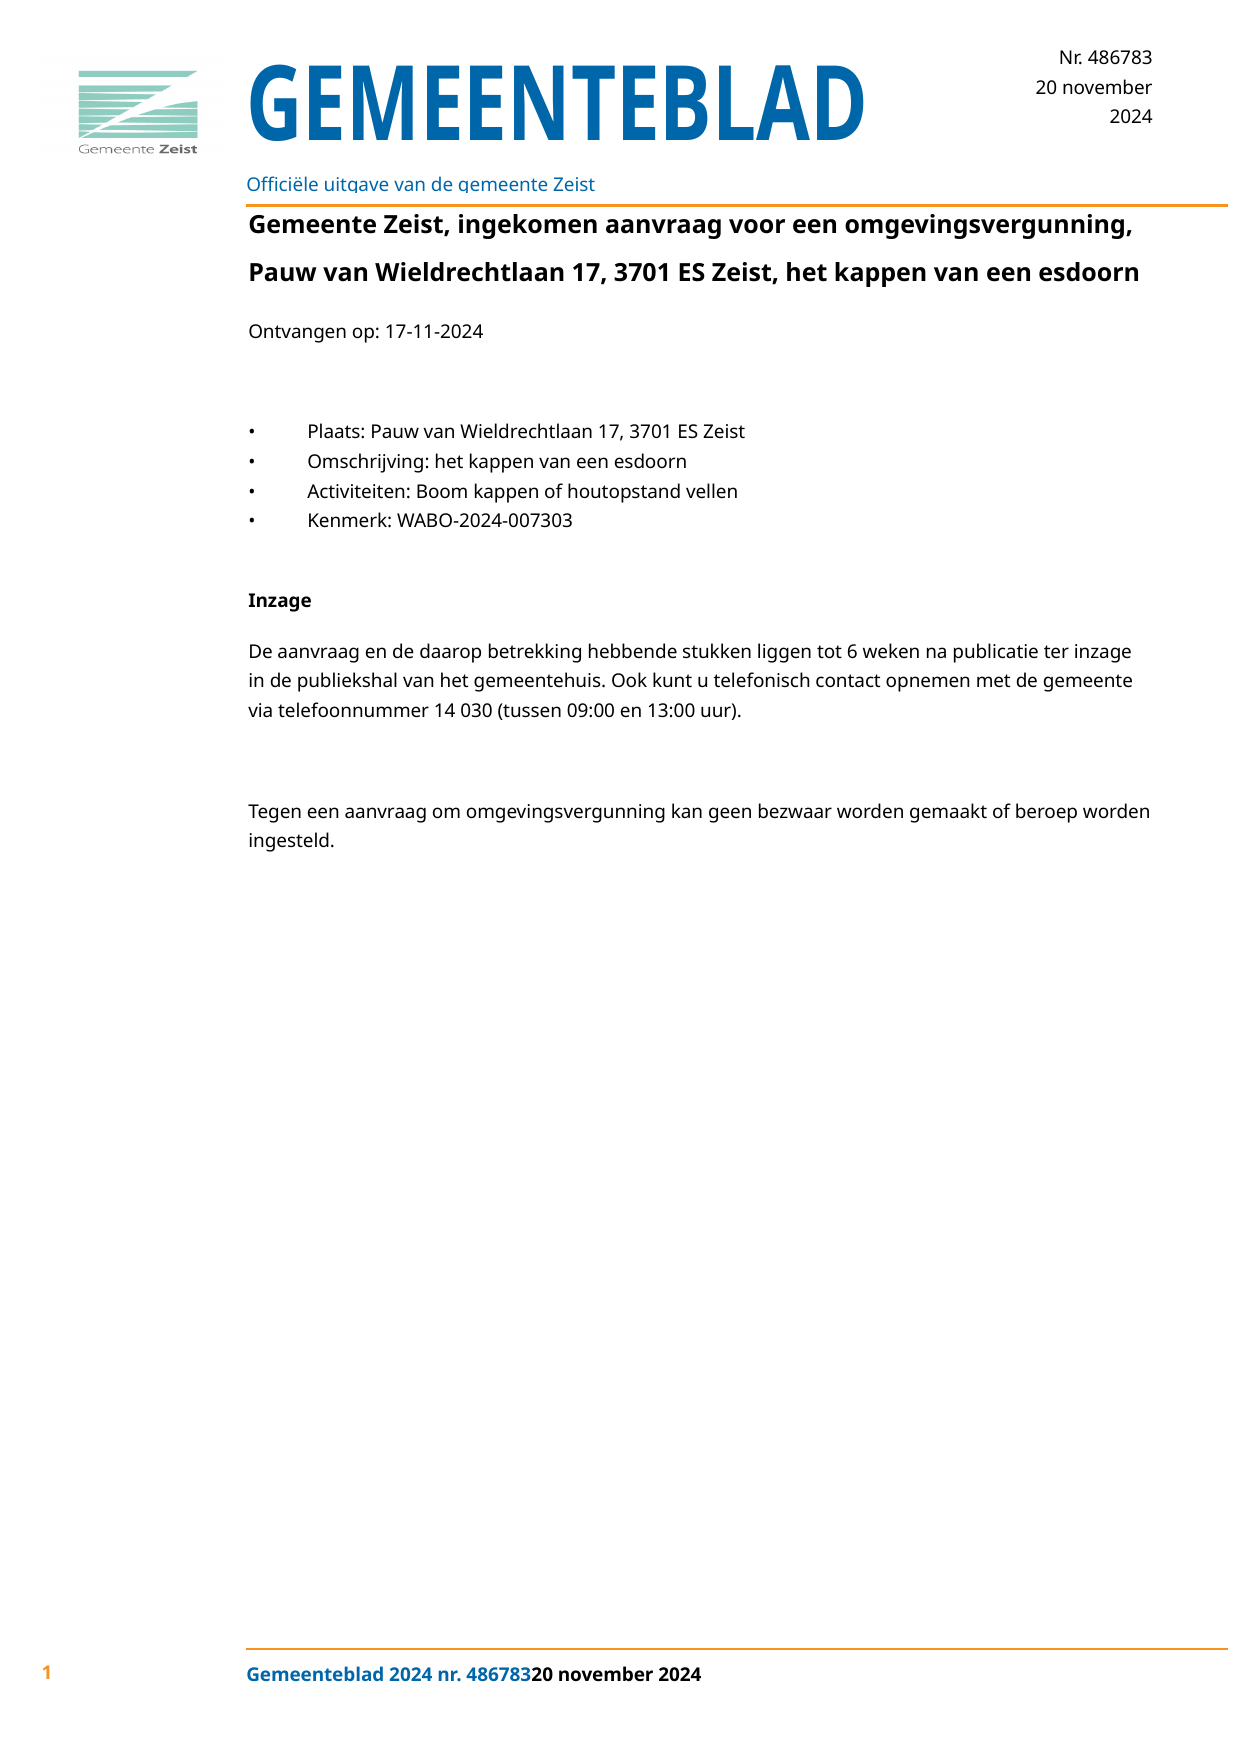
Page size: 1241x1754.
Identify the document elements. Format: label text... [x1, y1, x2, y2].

list Omschrijving: het kappen van een esdoorn [248, 448, 1152, 474]
text Gemeente Zeist, ingekomen aanvraag voor een omgevingsvergunning, Pauw van Wieldrechtlaan 17, 3701 ES Zeist, het kappen van een esdoorn [248, 207, 1152, 288]
text De aanvraag en de daarop betrekking hebbende stukken liggen tot 6 weken na publicatie ter inzage in de publiekshal van het gemeentehuis. Ook kunt u telefonisch contact opnemen met de gemeente via telefoonnummer 14 030 (tussen 09:00 en 13:00 uur). [248, 638, 1152, 723]
text Ontvangen op: 17-11-2024 [248, 318, 1152, 344]
list Kenmerk: WABO-2024-007303 [248, 507, 1152, 533]
text Tegen een aanvraag om omgevingsvergunning kan geen bezwaar worden gemaakt of beroep worden ingesteld. [248, 798, 1152, 853]
text Inzage [248, 587, 1152, 613]
list Plaats: Pauw van Wieldrechtlaan 17, 3701 ES Zeist [248, 419, 1152, 444]
picture [41, 47, 231, 172]
list Activiteiten: Boom kappen of houtopstand vellen [248, 478, 1152, 504]
